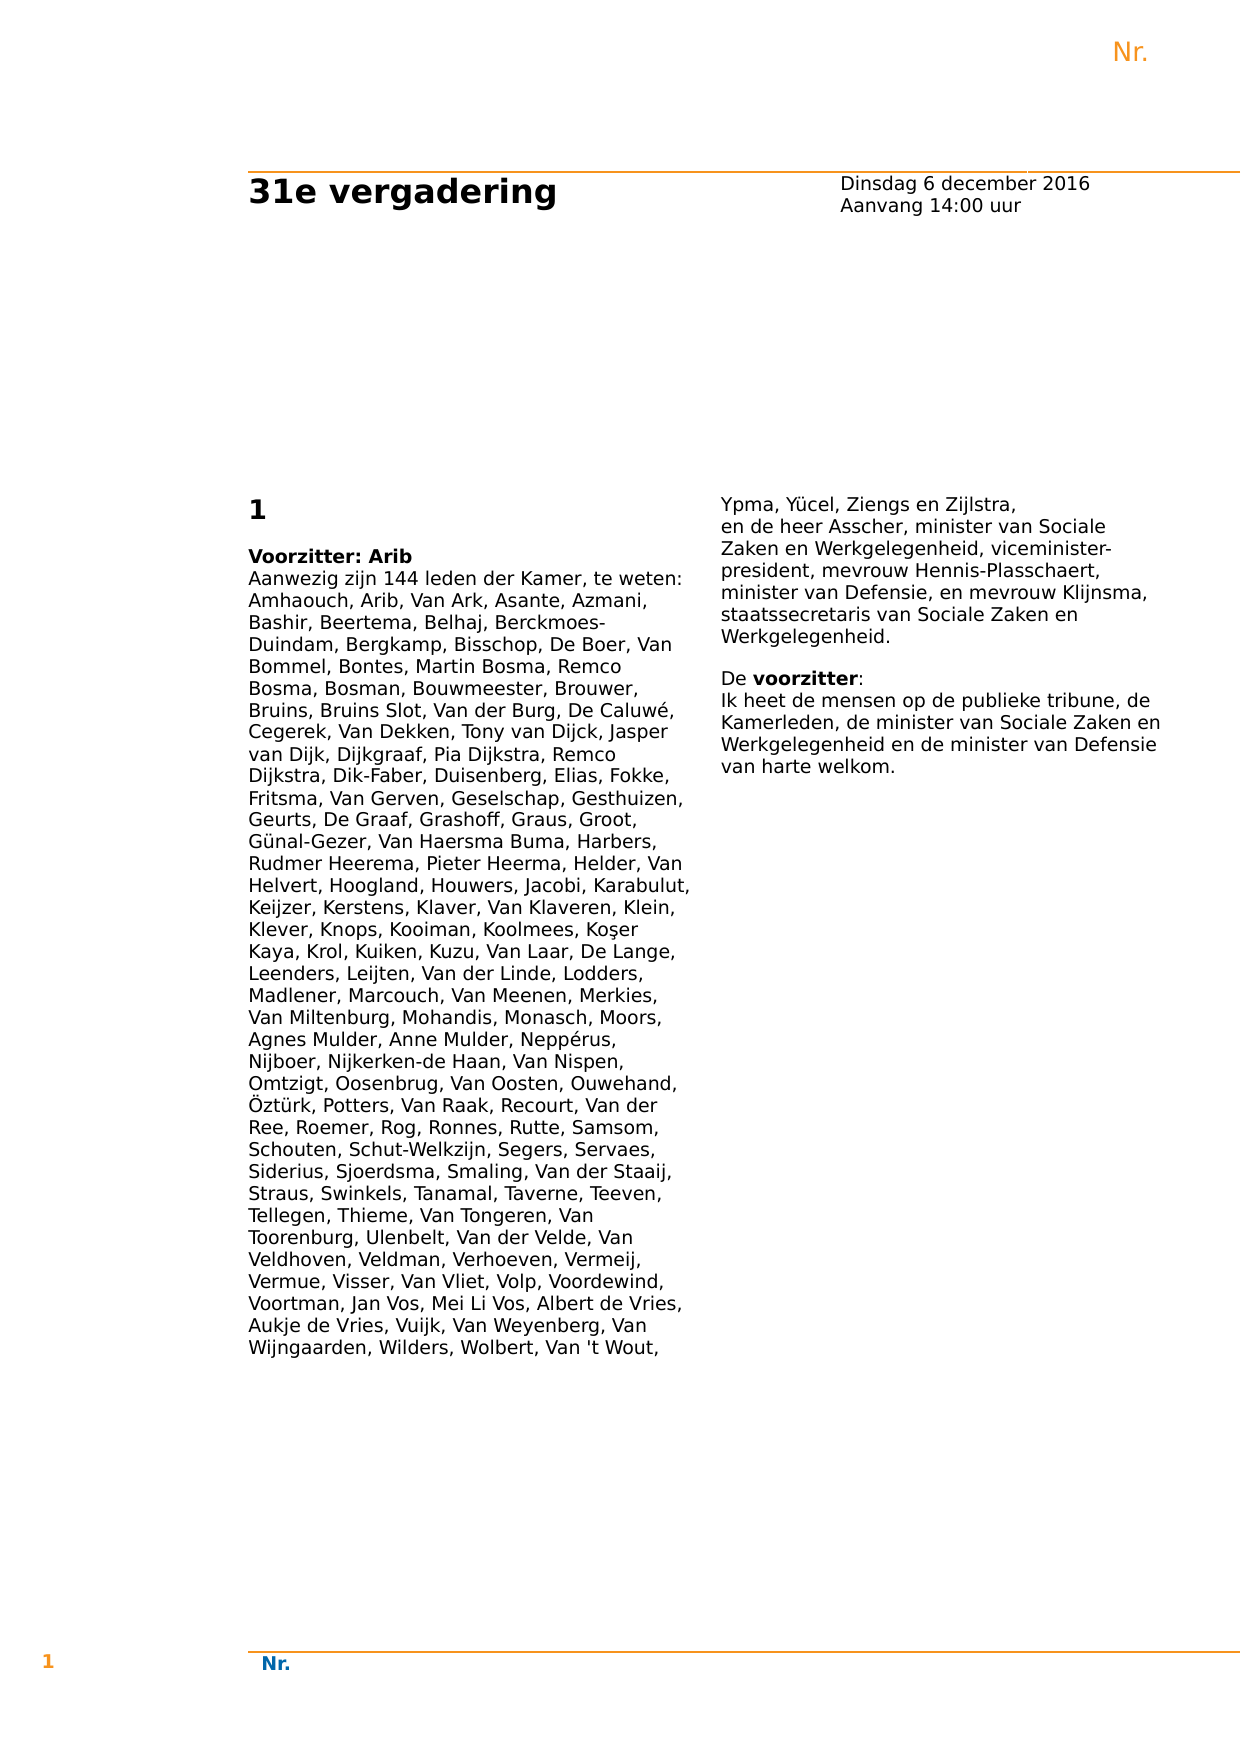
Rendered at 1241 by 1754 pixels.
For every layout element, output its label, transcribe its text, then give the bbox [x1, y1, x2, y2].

text en de heer Asscher, minister van Sociale Zaken en Werkgelegenheid, viceminister-president, mevrouw Hennis-Plasschaert, minister van Defensie, en mevrouw Klijnsma, staatssecretaris van Sociale Zaken en Werkgelegenheid. [721, 516, 1163, 648]
table_header 31e vergadering [248, 173, 840, 217]
text Ypma, Yücel, Ziengs en Zijlstra, [721, 494, 1163, 516]
table_cell Aanvang 14:00 uur [840, 195, 1163, 217]
text Voorzitter: Arib [248, 546, 691, 568]
text Amhaouch, Arib, Van Ark, Asante, Azmani, Bashir, Beertema, Belhaj, Berckmoes-Duindam, Bergkamp, Bisschop, De Boer, Van Bommel, Bontes, Martin Bosma, Remco Bosma, Bosman, Bouwmeester, Brouwer, Bruins, Bruins Slot, Van der Burg, De Caluwé, Cegerek, Van Dekken, Tony van Dijck, Jasper van Dijk, Dijkgraaf, Pia Dijkstra, Remco Dijkstra, Dik-Faber, Duisenberg, Elias, Fokke, Fritsma, Van Gerven, Geselschap, Gesthuizen, Geurts, De Graaf, Grashoff, Graus, Groot, Günal-Gezer, Van Haersma Buma, Harbers, Rudmer Heerema, Pieter Heerma, Helder, Van Helvert, Hoogland, Houwers, Jacobi, Karabulut, Keijzer, Kerstens, Klaver, Van Klaveren, Klein, Klever, Knops, Kooiman, Koolmees, Koşer Kaya, Krol, Kuiken, Kuzu, Van Laar, De Lange, Leenders, Leijten, Van der Linde, Lodders, Madlener, Marcouch, Van Meenen, Merkies, Van Miltenburg, Mohandis, Monasch, Moors, Agnes Mulder, Anne Mulder, Neppérus, Nijboer, Nijkerken-de Haan, Van Nispen, Omtzigt, Oosenbrug, Van Oosten, Ouwehand, Öztürk, Potters, Van Raak, Recourt, Van der Ree, Roemer, Rog, Ronnes, Rutte, Samsom, Schouten, Schut-Welkzijn, Segers, Servaes, Siderius, Sjoerdsma, Smaling, Van der Staaij, Straus, Swinkels, Tanamal, Taverne, Teeven, Tellegen, Thieme, Van Tongeren, Van Toorenburg, Ulenbelt, Van der Velde, Van Veldhoven, Veldman, Verhoeven, Vermeij, Vermue, Visser, Van Vliet, Volp, Voordewind, Voortman, Jan Vos, Mei Li Vos, Albert de Vries, Aukje de Vries, Vuijk, Van Weyenberg, Van Wijngaarden, Wilders, Wolbert, Van 't Wout, [248, 589, 691, 1359]
title 1 [248, 494, 691, 526]
text Aanwezig zijn 144 leden der Kamer, te weten: [248, 568, 691, 589]
text Ik heet de mensen op de publieke tribune, de Kamerleden, de minister van Sociale Zaken en Werkgelegenheid en de minister van Defensie van harte welkom. [721, 690, 1163, 778]
text De voorzitter: [721, 668, 1163, 690]
table_header Dinsdag 6 december 2016 [840, 173, 1163, 195]
